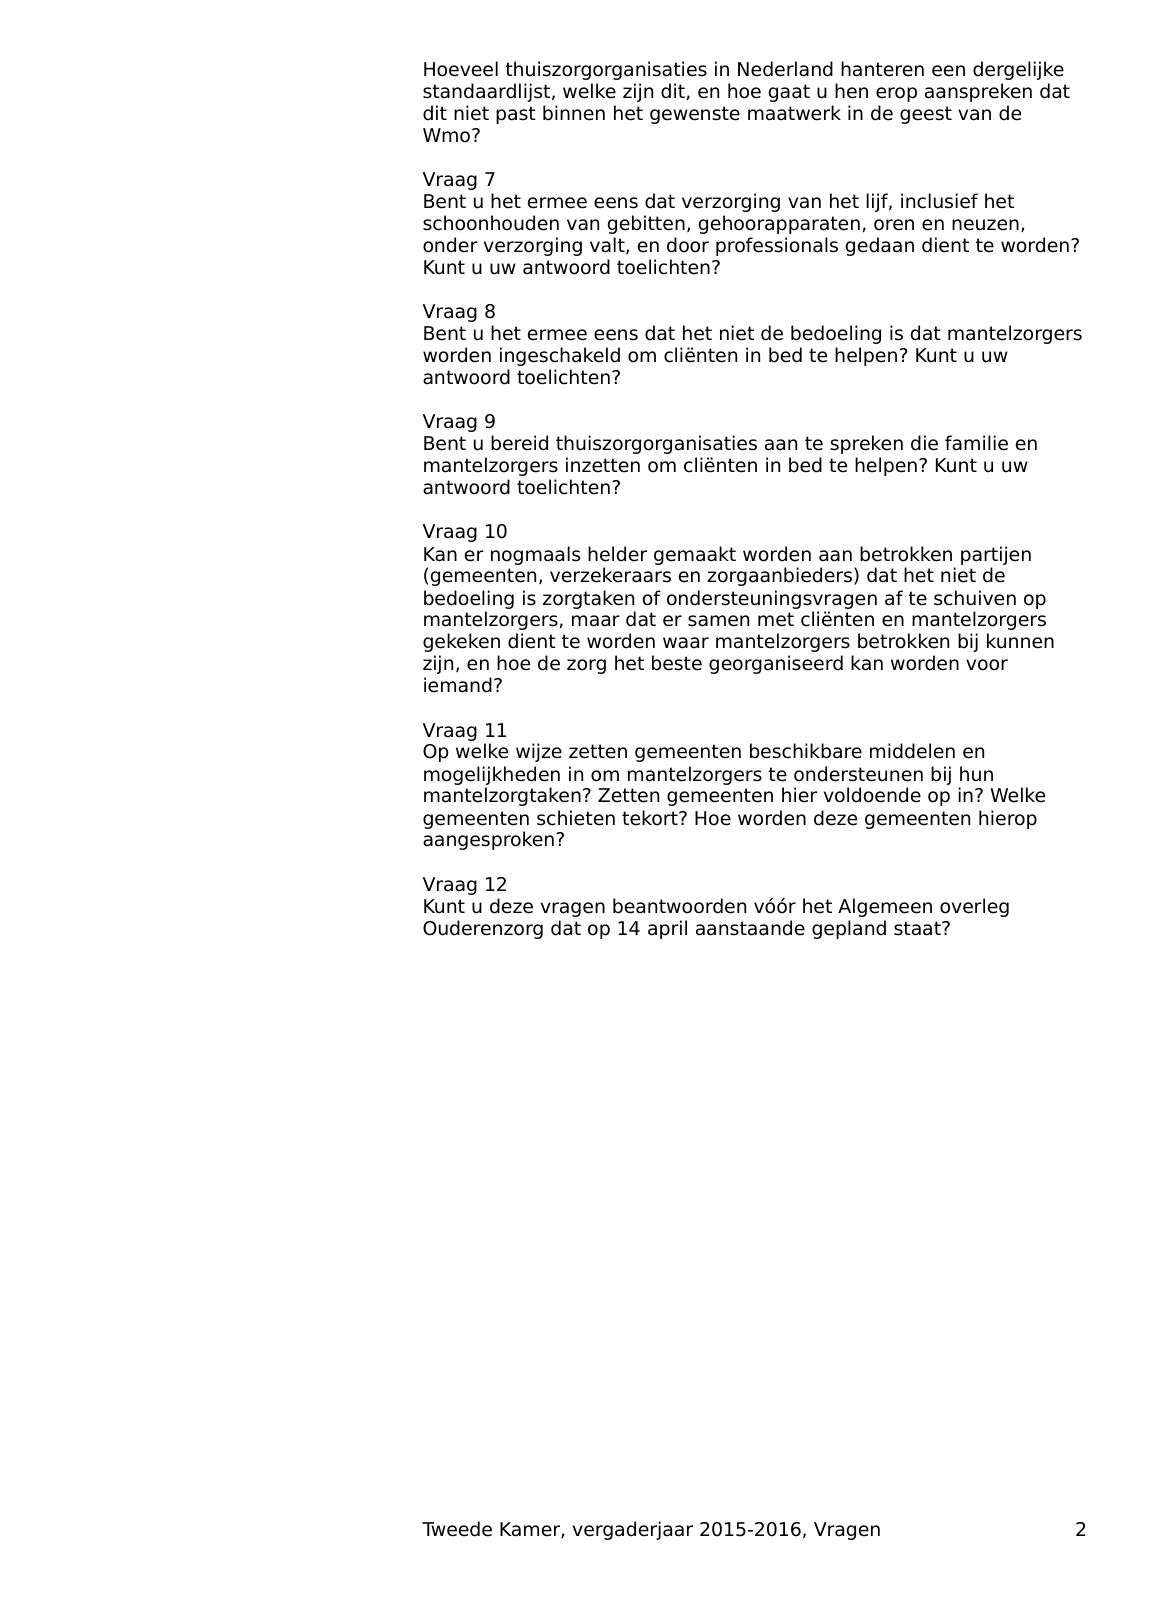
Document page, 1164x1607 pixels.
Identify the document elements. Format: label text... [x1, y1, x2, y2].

text Kan er nogmaals helder gemaakt worden aan betrokken partijen (gemeenten, verzekeraars en zorgaanbieders) dat het niet de bedoeling is zorgtaken of ondersteuningsvragen af te schuiven op mantelzorgers, maar dat er samen met cliënten en mantelzorgers gekeken dient te worden waar mantelzorgers betrokken bij kunnen zijn, en hoe de zorg het beste georganiseerd kan worden voor iemand? [422, 543, 1087, 697]
text Vraag 9 [422, 411, 1087, 433]
text Op welke wijze zetten gemeenten beschikbare middelen en mogelijkheden in om mantelzorgers te ondersteunen bij hun mantelzorgtaken? Zetten gemeenten hier voldoende op in? Welke gemeenten schieten tekort? Hoe worden deze gemeenten hierop aangesproken? [422, 741, 1087, 851]
text Vraag 7 [422, 169, 1087, 191]
text Vraag 11 [422, 719, 1087, 741]
text Bent u het ermee eens dat verzorging van het lijf, inclusief het schoonhouden van gebitten, gehoorapparaten, oren en neuzen, onder verzorging valt, en door professionals gedaan dient te worden? Kunt u uw antwoord toelichten? [422, 191, 1087, 279]
text Bent u bereid thuiszorgorganisaties aan te spreken die familie en mantelzorgers inzetten om cliënten in bed te helpen? Kunt u uw antwoord toelichten? [422, 433, 1087, 499]
text Vraag 12 [422, 873, 1087, 896]
text Bent u het ermee eens dat het niet de bedoeling is dat mantelzorgers worden ingeschakeld om cliënten in bed te helpen? Kunt u uw antwoord toelichten? [422, 323, 1087, 389]
text Hoeveel thuiszorgorganisaties in Nederland hanteren een dergelijke standaardlijst, welke zijn dit, en hoe gaat u hen erop aanspreken dat dit niet past binnen het gewenste maatwerk in de geest van de Wmo? [422, 59, 1087, 147]
text Kunt u deze vragen beantwoorden vóór het Algemeen overleg Ouderenzorg dat op 14 april aanstaande gepland staat? [422, 896, 1087, 939]
text Vraag 8 [422, 301, 1087, 323]
text Vraag 10 [422, 521, 1087, 543]
